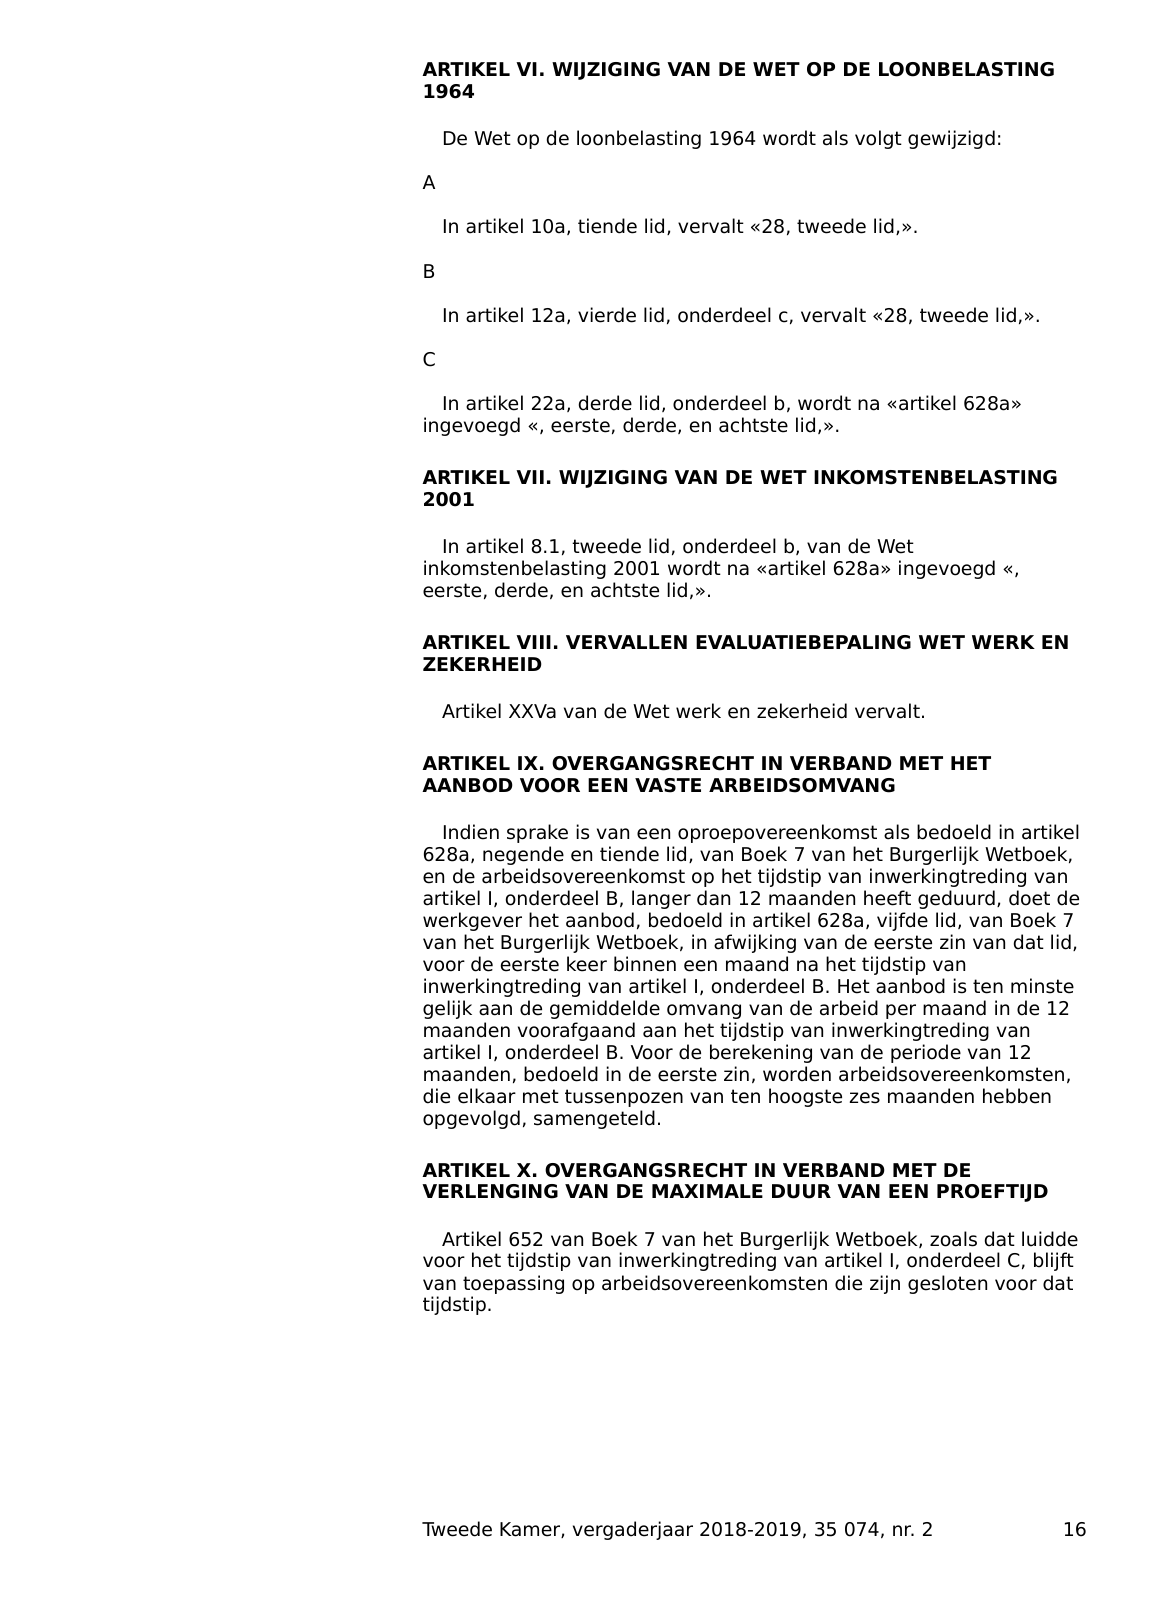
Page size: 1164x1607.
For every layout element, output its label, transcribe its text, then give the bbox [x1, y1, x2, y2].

subtitle ARTIKEL VI. WIJZIGING VAN DE WET OP DE LOONBELASTING 1964 [422, 59, 1087, 103]
text Artikel XXVa van de Wet werk en zekerheid vervalt. [422, 701, 1087, 723]
text C [422, 349, 1087, 371]
text Artikel 652 van Boek 7 van het Burgerlijk Wetboek, zoals dat luidde voor het tijdstip van inwerkingtreding van artikel I, onderdeel C, blijft van toepassing op arbeidsovereenkomsten die zijn gesloten voor dat tijdstip. [422, 1228, 1087, 1316]
text A [422, 172, 1087, 194]
subtitle ARTIKEL VIII. VERVALLEN EVALUATIEBEPALING WET WERK EN ZEKERHEID [422, 632, 1087, 676]
text De Wet op de loonbelasting 1964 wordt als volgt gewijzigd: [422, 128, 1087, 150]
text In artikel 10a, tiende lid, vervalt «28, tweede lid,». [422, 216, 1087, 238]
subtitle ARTIKEL VII. WIJZIGING VAN DE WET INKOMSTENBELASTING 2001 [422, 467, 1087, 511]
text In artikel 12a, vierde lid, onderdeel c, vervalt «28, tweede lid,». [422, 305, 1087, 327]
text Indien sprake is van een oproepovereenkomst als bedoeld in artikel 628a, negende en tiende lid, van Boek 7 van het Burgerlijk Wetboek, en de arbeidsovereenkomst op het tijdstip van inwerkingtreding van artikel I, onderdeel B, langer dan 12 maanden heeft geduurd, doet de werkgever het aanbod, bedoeld in artikel 628a, vijfde lid, van Boek 7 van het Burgerlijk Wetboek, in afwijking van de eerste zin van dat lid, voor de eerste keer binnen een maand na het tijdstip van inwerkingtreding van artikel I, onderdeel B. Het aanbod is ten minste gelijk aan de gemiddelde omvang van de arbeid per maand in de 12 maanden voorafgaand aan het tijdstip van inwerkingtreding van artikel I, onderdeel B. Voor de berekening van de periode van 12 maanden, bedoeld in de eerste zin, worden arbeidsovereenkomsten, die elkaar met tussenpozen van ten hoogste zes maanden hebben opgevolgd, samengeteld. [422, 822, 1087, 1129]
subtitle ARTIKEL X. OVERGANGSRECHT IN VERBAND MET DE VERLENGING VAN DE MAXIMALE DUUR VAN EEN PROEFTIJD [422, 1159, 1087, 1203]
text In artikel 22a, derde lid, onderdeel b, wordt na «artikel 628a» ingevoegd «, eerste, derde, en achtste lid,». [422, 393, 1087, 437]
text In artikel 8.1, tweede lid, onderdeel b, van de Wet inkomstenbelasting 2001 wordt na «artikel 628a» ingevoegd «, eerste, derde, en achtste lid,». [422, 536, 1087, 602]
subtitle ARTIKEL IX. OVERGANGSRECHT IN VERBAND MET HET AANBOD VOOR EEN VASTE ARBEIDSOMVANG [422, 753, 1087, 797]
text B [422, 261, 1087, 282]
